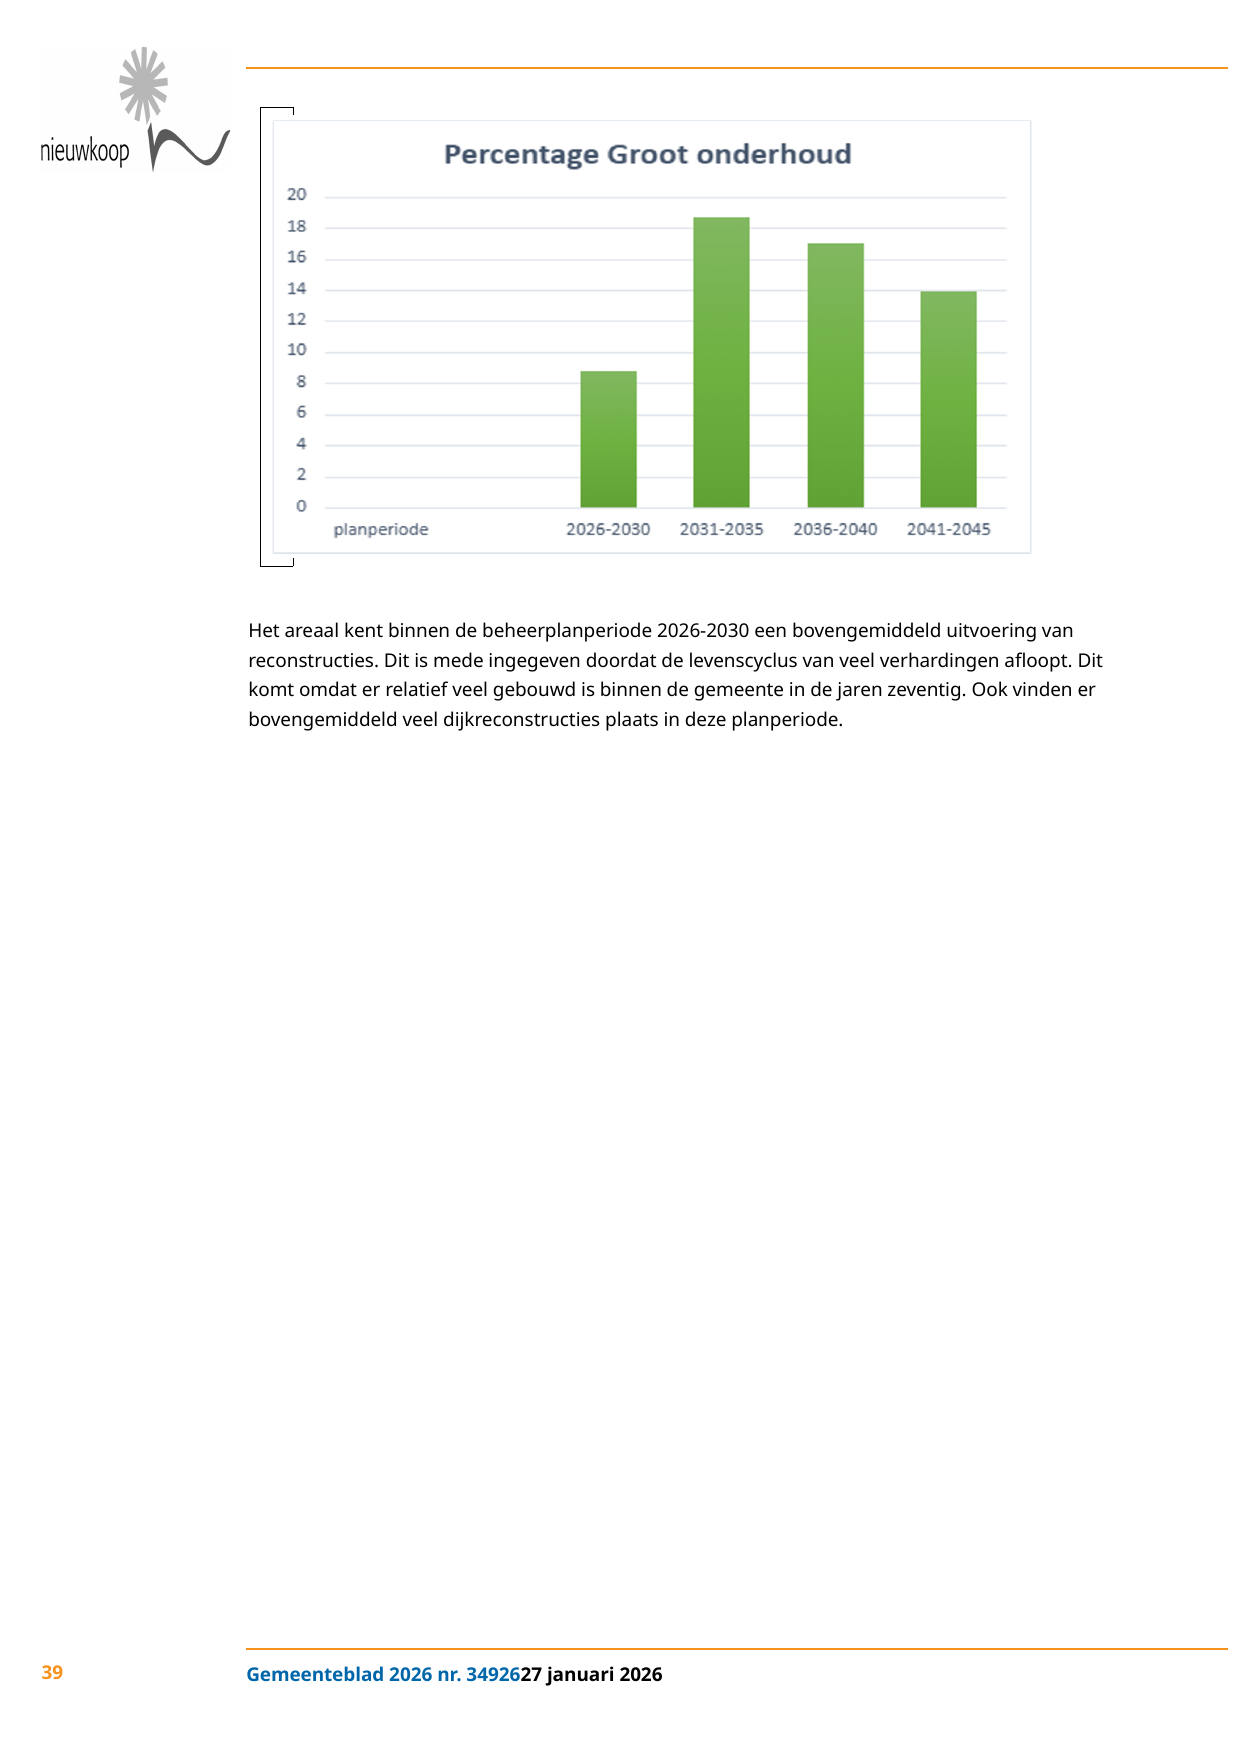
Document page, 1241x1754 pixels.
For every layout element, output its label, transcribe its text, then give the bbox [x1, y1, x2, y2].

picture [41, 47, 231, 172]
text Het areaal kent binnen de beheerplanperiode 2026-2030 een bovengemiddeld uitvoering van reconstructies. Dit is mede ingegeven doordat de levenscyclus van veel verhardingen afloopt. Dit komt omdat er relatief veel gebouwd is binnen de gemeente in de jaren zeventig. Ook vinden er bovengemiddeld veel dijkreconstructies plaats in deze planperiode. [248, 617, 1152, 732]
picture [268, 115, 1037, 558]
